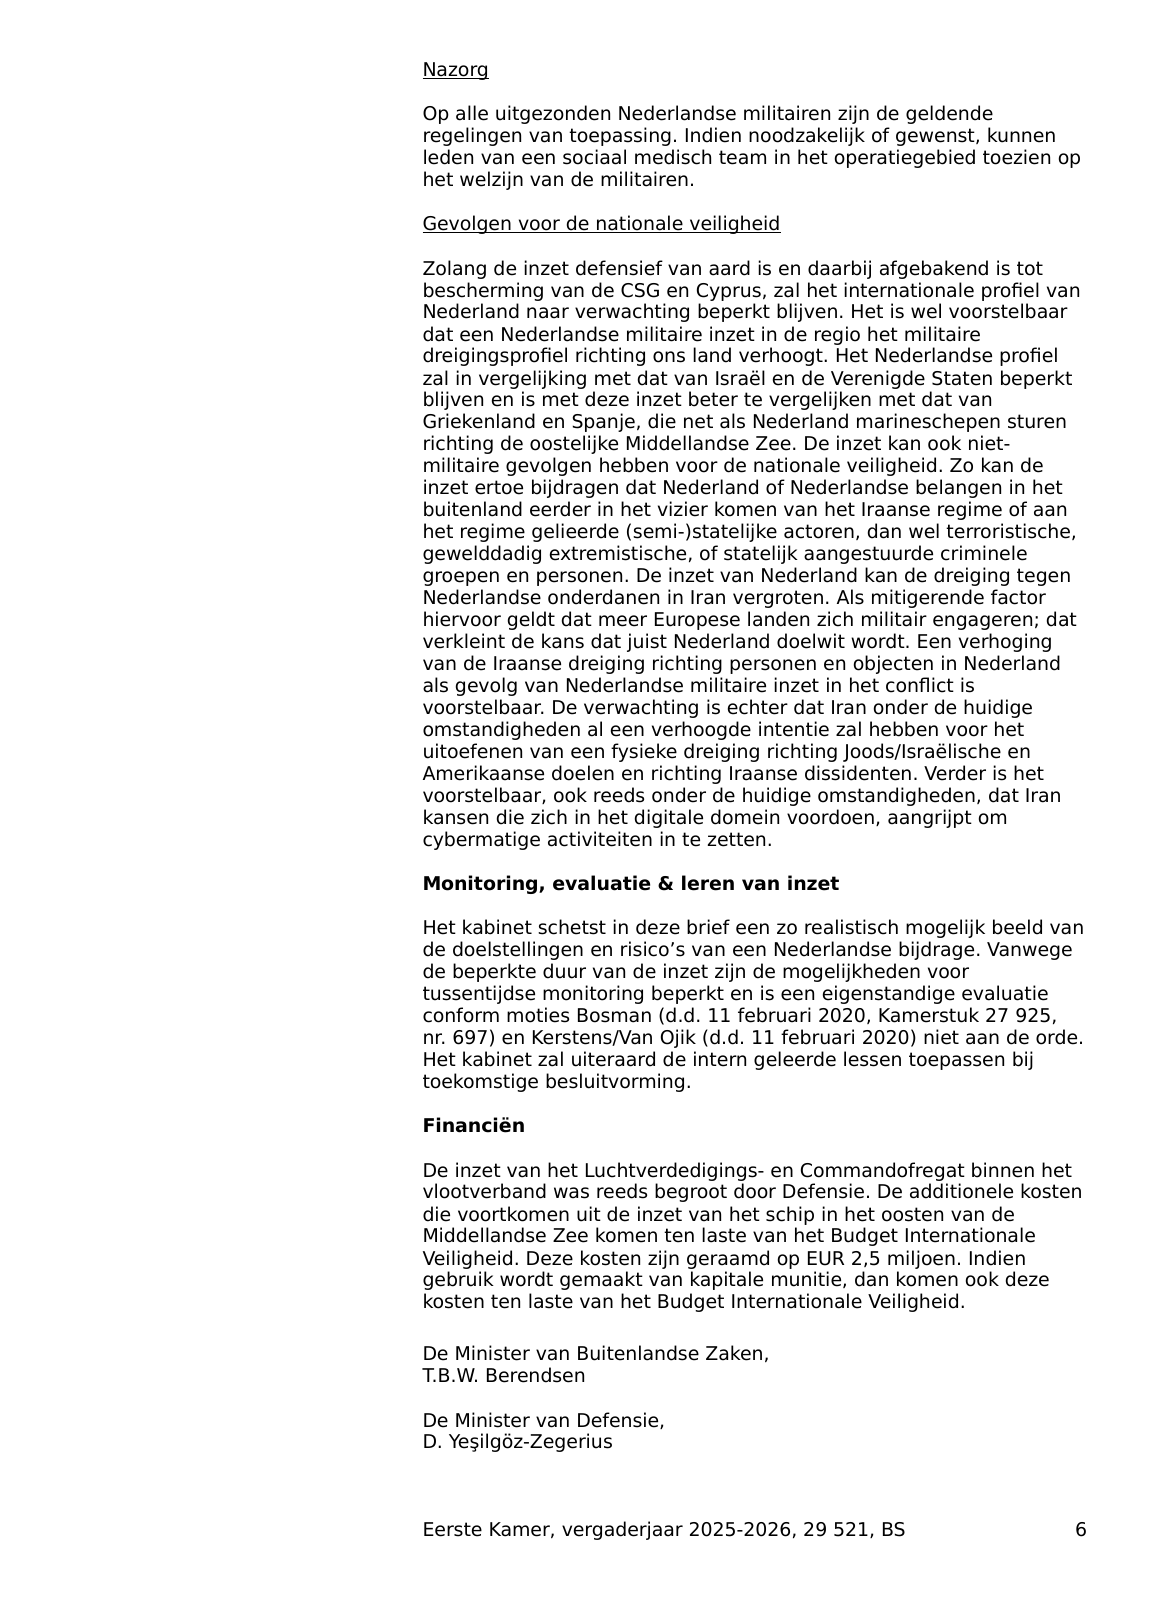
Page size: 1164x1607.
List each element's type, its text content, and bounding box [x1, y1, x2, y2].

subtitle Nazorg [422, 59, 1087, 81]
subtitle Gevolgen voor de nationale veiligheid [422, 213, 1087, 235]
text Het kabinet schetst in deze brief een zo realistisch mogelijk beeld van de doelstellingen en risico’s van een Nederlandse bijdrage. Vanwege de beperkte duur van de inzet zijn de mogelijkheden voor tussentijdse monitoring beperkt en is een eigenstandige evaluatie conform moties Bosman (d.d. 11 februari 2020, Kamerstuk 27 925, nr. 697) en Kerstens/Van Ojik (d.d. 11 februari 2020) niet aan de orde. Het kabinet zal uiteraard de intern geleerde lessen toepassen bij toekomstige besluitvorming. [422, 917, 1087, 1093]
text Op alle uitgezonden Nederlandse militairen zijn de geldende regelingen van toepassing. Indien noodzakelijk of gewenst, kunnen leden van een sociaal medisch team in het operatiegebied toezien op het welzijn van de militairen. [422, 103, 1087, 191]
subtitle Financiën [422, 1115, 1087, 1137]
text Zolang de inzet defensief van aard is en daarbij afgebakend is tot bescherming van de CSG en Cyprus, zal het internationale profiel van Nederland naar verwachting beperkt blijven. Het is wel voorstelbaar dat een Nederlandse militaire inzet in de regio het militaire dreigingsprofiel richting ons land verhoogt. Het Nederlandse profiel zal in vergelijking met dat van Israël en de Verenigde Staten beperkt blijven en is met deze inzet beter te vergelijken met dat van Griekenland en Spanje, die net als Nederland marineschepen sturen richting de oostelijke Middellandse Zee. De inzet kan ook niet-militaire gevolgen hebben voor de nationale veiligheid. Zo kan de inzet ertoe bijdragen dat Nederland of Nederlandse belangen in het buitenland eerder in het vizier komen van het Iraanse regime of aan het regime gelieerde (semi-)statelijke actoren, dan wel terroristische, gewelddadig extremistische, of statelijk aangestuurde criminele groepen en personen. De inzet van Nederland kan de dreiging tegen Nederlandse onderdanen in Iran vergroten. Als mitigerende factor hiervoor geldt dat meer Europese landen zich militair engageren; dat verkleint de kans dat juist Nederland doelwit wordt. Een verhoging van de Iraanse dreiging richting personen en objecten in Nederland als gevolg van Nederlandse militaire inzet in het conflict is voorstelbaar. De verwachting is echter dat Iran onder de huidige omstandigheden al een verhoogde intentie zal hebben voor het uitoefenen van een fysieke dreiging richting Joods/Israëlische en Amerikaanse doelen en richting Iraanse dissidenten. Verder is het voorstelbaar, ook reeds onder de huidige omstandigheden, dat Iran kansen die zich in het digitale domein voordoen, aangrijpt om cybermatige activiteiten in te zetten. [422, 257, 1087, 851]
text De Minister van Buitenlandse Zaken, T.B.W. Berendsen [422, 1343, 1087, 1387]
subtitle Monitoring, evaluatie & leren van inzet [422, 873, 1087, 895]
text De inzet van het Luchtverdedigings- en Commandofregat binnen het vlootverband was reeds begroot door Defensie. De additionele kosten die voortkomen uit de inzet van het schip in het oosten van de Middellandse Zee komen ten laste van het Budget Internationale Veiligheid. Deze kosten zijn geraamd op EUR 2,5 miljoen. Indien gebruik wordt gemaakt van kapitale munitie, dan komen ook deze kosten ten laste van het Budget Internationale Veiligheid. [422, 1159, 1087, 1313]
text De Minister van Defensie, D. Yeşilgöz-Zegerius [422, 1409, 1087, 1453]
